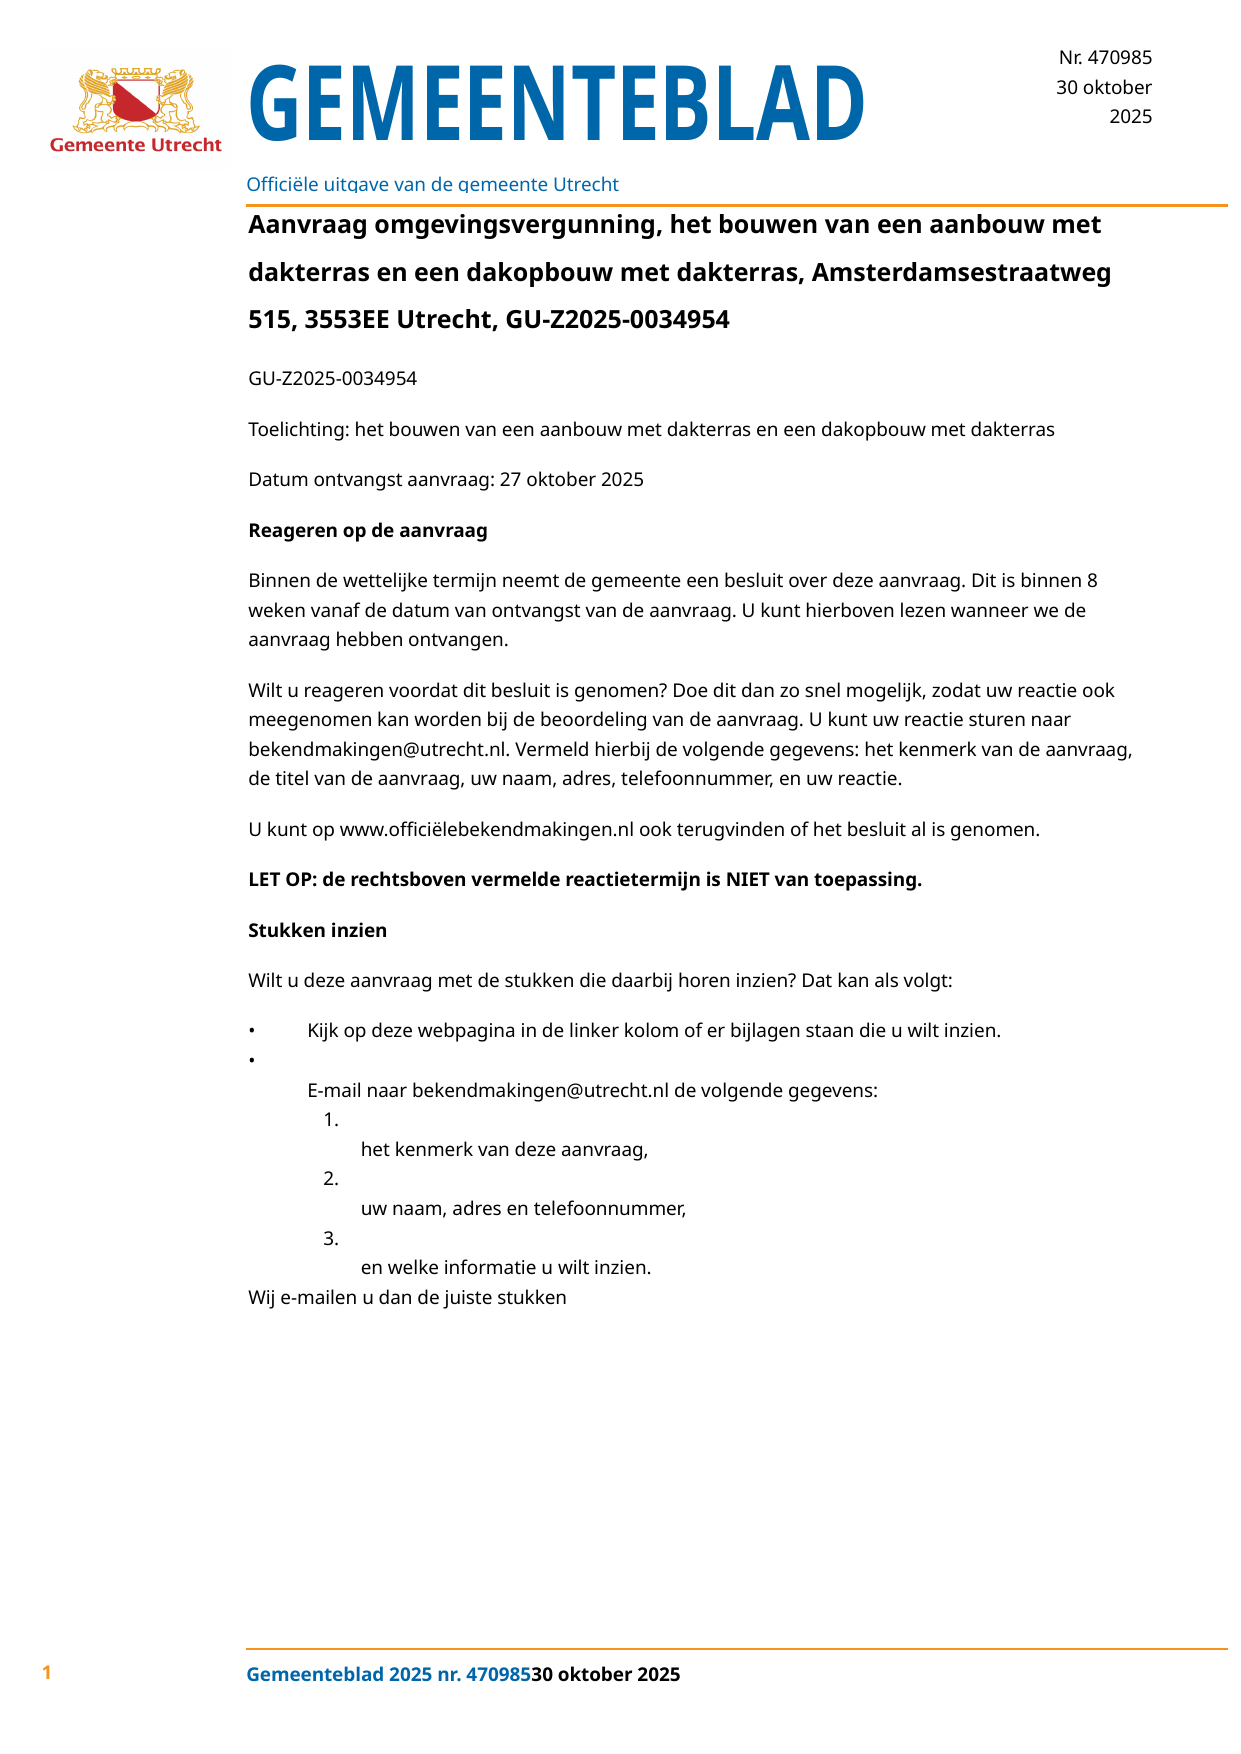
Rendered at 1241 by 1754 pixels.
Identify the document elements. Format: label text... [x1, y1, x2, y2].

text Wij e-mailen u dan de juiste stukken [248, 1284, 1152, 1309]
text Reageren op de aanvraag [248, 517, 1152, 542]
list het kenmerk van deze aanvraag, [323, 1136, 1152, 1162]
text Aanvraag omgevingsvergunning, het bouwen van een aanbouw met dakterras en een dakopbouw met dakterras, Amsterdamsestraatweg 515, 3553EE Utrecht, GU-Z2025-0034954 [248, 207, 1152, 336]
text LET OP: de rechtsboven vermelde reactietermijn is NIET van toepassing. [248, 866, 1152, 892]
text U kunt op www.officiëlebekendmakingen.nl ook terugvinden of het besluit al is genomen. [248, 816, 1152, 842]
text GU-Z2025-0034954 [248, 366, 1152, 391]
text Binnen de wettelijke termijn neemt de gemeente een besluit over deze aanvraag. Dit is binnen 8 weken vanaf de datum van ontvangst van de aanvraag. U kunt hierboven lezen wanneer we de aanvraag hebben ontvangen. [248, 567, 1152, 652]
text Wilt u reageren voordat dit besluit is genomen? Doe dit dan zo snel mogelijk, zodat uw reactie ook meegenomen kan worden bij de beoordeling van de aanvraag. U kunt uw reactie sturen naar bekendmakingen@utrecht.nl. Vermeld hierbij de volgende gegevens: het kenmerk van de aanvraag, de titel van de aanvraag, uw naam, adres, telefoonnummer, en uw reactie. [248, 677, 1152, 791]
list en welke informatie u wilt inzien. [323, 1254, 1152, 1280]
text Wilt u deze aanvraag met de stukken die daarbij horen inzien? Dat kan als volgt: [248, 967, 1152, 993]
list uw naam, adres en telefoonnummer, [323, 1195, 1152, 1221]
text Stukken inzien [248, 917, 1152, 942]
list E-mail naar bekendmakingen@utrecht.nl de volgende gegevens: [248, 1077, 1152, 1102]
text Datum ontvangst aanvraag: 27 oktober 2025 [248, 466, 1152, 492]
list Kijk op deze webpagina in de linker kolom of er bijlagen staan die u wilt inzien. [248, 1018, 1152, 1043]
picture [41, 47, 231, 172]
text Toelichting: het bouwen van een aanbouw met dakterras en een dakopbouw met dakterras [248, 416, 1152, 442]
